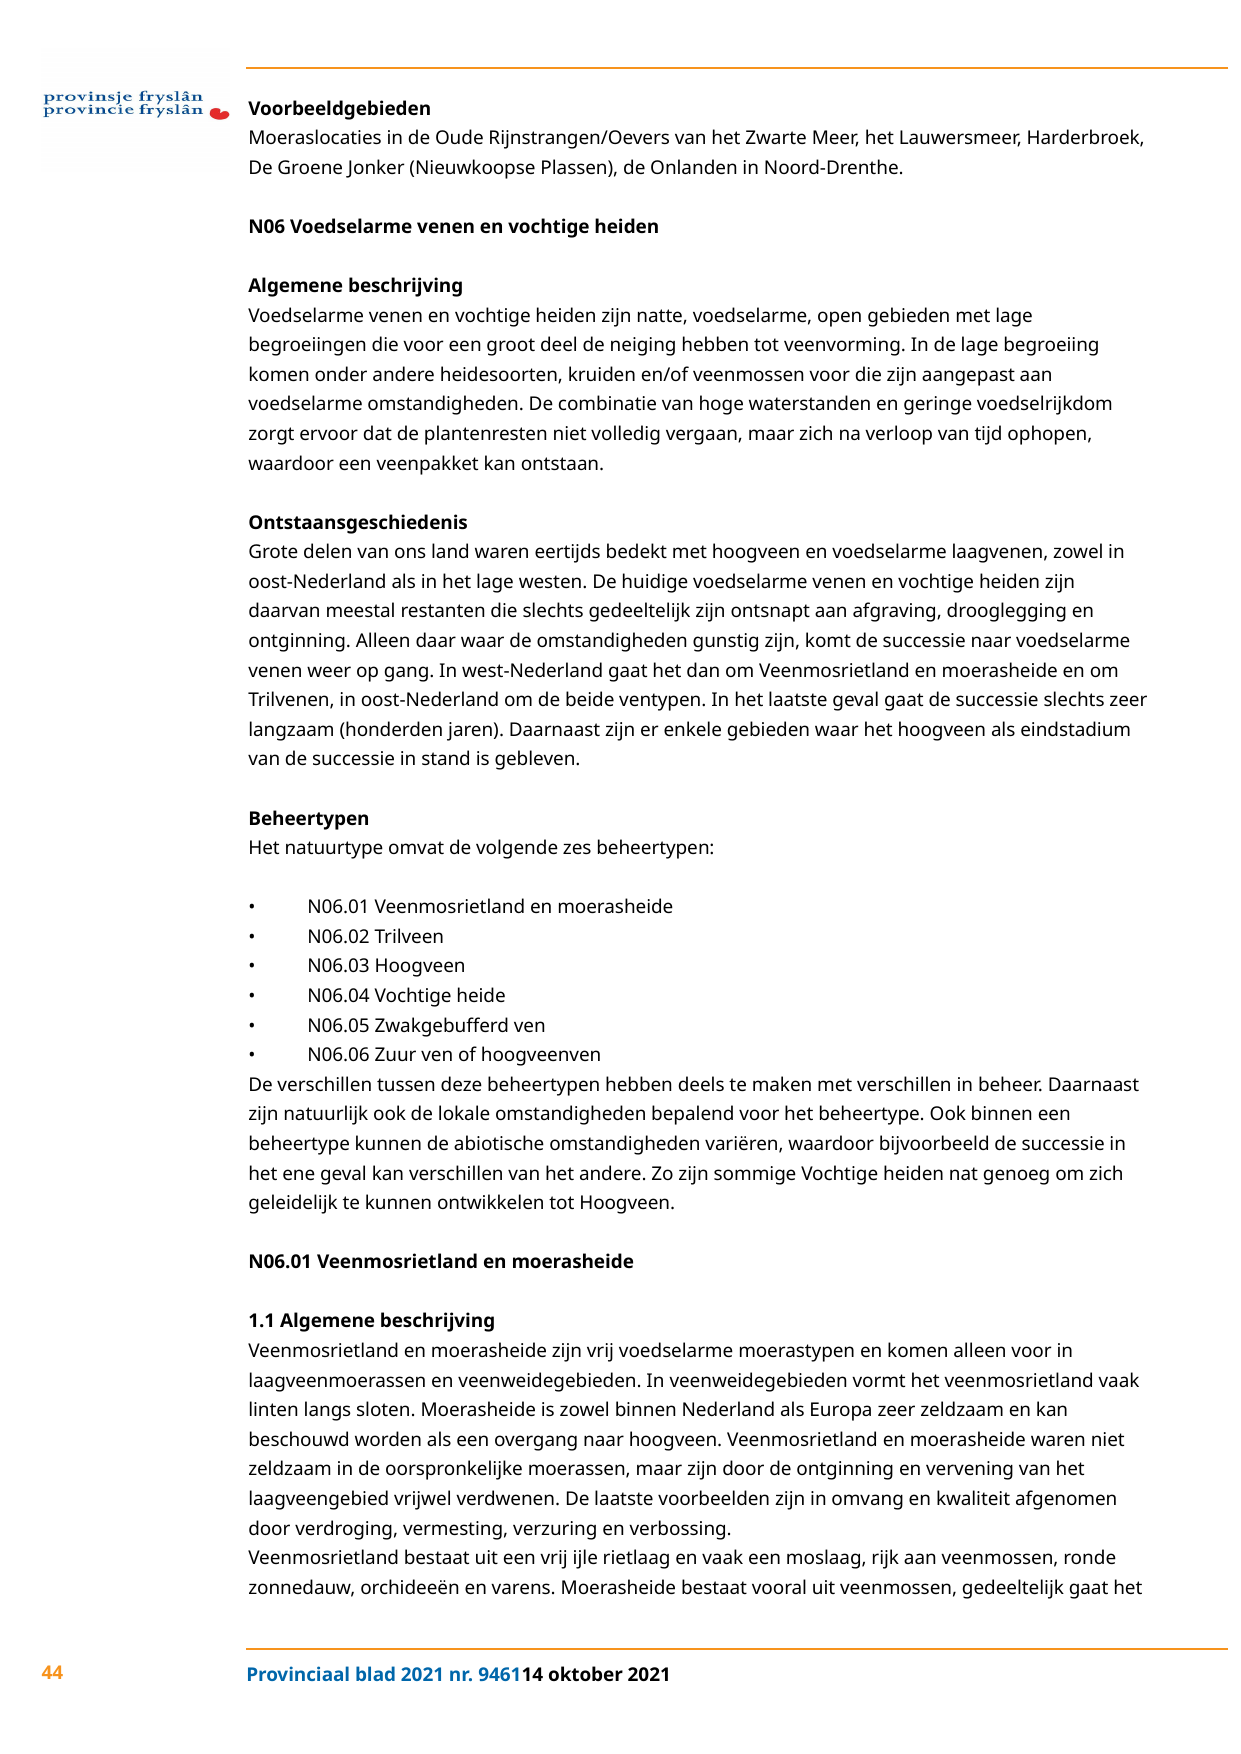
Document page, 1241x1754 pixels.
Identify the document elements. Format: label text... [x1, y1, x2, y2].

list N06.02 Trilveen [248, 923, 1152, 949]
list N06.05 Zwakgebufferd ven [248, 1012, 1152, 1038]
text N06 Voedselarme venen en vochtige heiden [248, 213, 1152, 239]
list N06.06 Zuur ven of hoogveenven [248, 1041, 1152, 1067]
text N06.01 Veenmosrietland en moerasheide [248, 1248, 1152, 1274]
text Algemene beschrijving [248, 272, 1152, 298]
text Ontstaansgeschiedenis [248, 509, 1152, 535]
text Moeraslocaties in de Oude Rijnstrangen/Oevers van het Zwarte Meer, het Lauwersmeer, Harderbroek, De Groene Jonker (Nieuwkoopse Plassen), de Onlanden in Noord-Drenthe. [248, 124, 1152, 180]
text De verschillen tussen deze beheertypen hebben deels te maken met verschillen in beheer. Daarnaast zijn natuurlijk ook de lokale omstandigheden bepalend voor het beheertype. Ook binnen een beheertype kunnen de abiotische omstandigheden variëren, waardoor bijvoorbeeld de successie in het ene geval kan verschillen van het andere. Zo zijn sommige Vochtige heiden nat genoeg om zich geleidelijk te kunnen ontwikkelen tot Hoogveen. [248, 1071, 1152, 1215]
list N06.01 Veenmosrietland en moerasheide [248, 893, 1152, 919]
list N06.04 Vochtige heide [248, 982, 1152, 1008]
picture [41, 47, 231, 172]
text Veenmosrietland en moerasheide zijn vrij voedselarme moerastypen en komen alleen voor in laagveenmoerassen en veenweidegebieden. In veenweidegebieden vormt het veenmosrietland vaak linten langs sloten. Moerasheide is zowel binnen Nederland als Europa zeer zeldzaam en kan beschouwd worden als een overgang naar hoogveen. Veenmosrietland en moerasheide waren niet zeldzaam in de oorspronkelijke moerassen, maar zijn door de ontginning en vervening van het laagveengebied vrijwel verdwenen. De laatste voorbeelden zijn in omvang en kwaliteit afgenomen door verdroging, vermesting, verzuring en verbossing. [248, 1337, 1152, 1541]
text Grote delen van ons land waren eertijds bedekt met hoogveen en voedselarme laagvenen, zowel in oost-Nederland als in het lage westen. De huidige voedselarme venen en vochtige heiden zijn daarvan meestal restanten die slechts gedeeltelijk zijn ontsnapt aan afgraving, drooglegging en ontginning. Alleen daar waar de omstandigheden gunstig zijn, komt de successie naar voedselarme venen weer op gang. In west-Nederland gaat het dan om Veenmosrietland en moerasheide en om Trilvenen, in oost-Nederland om de beide ventypen. In het laatste geval gaat de successie slechts zeer langzaam (honderden jaren). Daarnaast zijn er enkele gebieden waar het hoogveen als eindstadium van de successie in stand is gebleven. [248, 538, 1152, 771]
text Voedselarme venen en vochtige heiden zijn natte, voedselarme, open gebieden met lage begroeiingen die voor een groot deel de neiging hebben tot veenvorming. In de lage begroeiing komen onder andere heidesoorten, kruiden en/of veenmossen voor die zijn aangepast aan voedselarme omstandigheden. De combinatie van hoge waterstanden en geringe voedselrijkdom zorgt ervoor dat de plantenresten niet volledig vergaan, maar zich na verloop van tijd ophopen, waardoor een veenpakket kan ontstaan. [248, 302, 1152, 476]
list N06.03 Hoogveen [248, 953, 1152, 978]
text Het natuurtype omvat de volgende zes beheertypen: [248, 834, 1152, 860]
text 1.1 Algemene beschrijving [248, 1308, 1152, 1333]
text Beheertypen [248, 805, 1152, 831]
text Veenmosrietland bestaat uit een vrij ijle rietlaag en vaak een moslaag, rijk aan veenmossen, ronde zonnedauw, orchideeën en varens. Moerasheide bestaat vooral uit veenmossen, gedeeltelijk gaat het [248, 1544, 1152, 1600]
text Voorbeeldgebieden [248, 95, 1152, 121]
